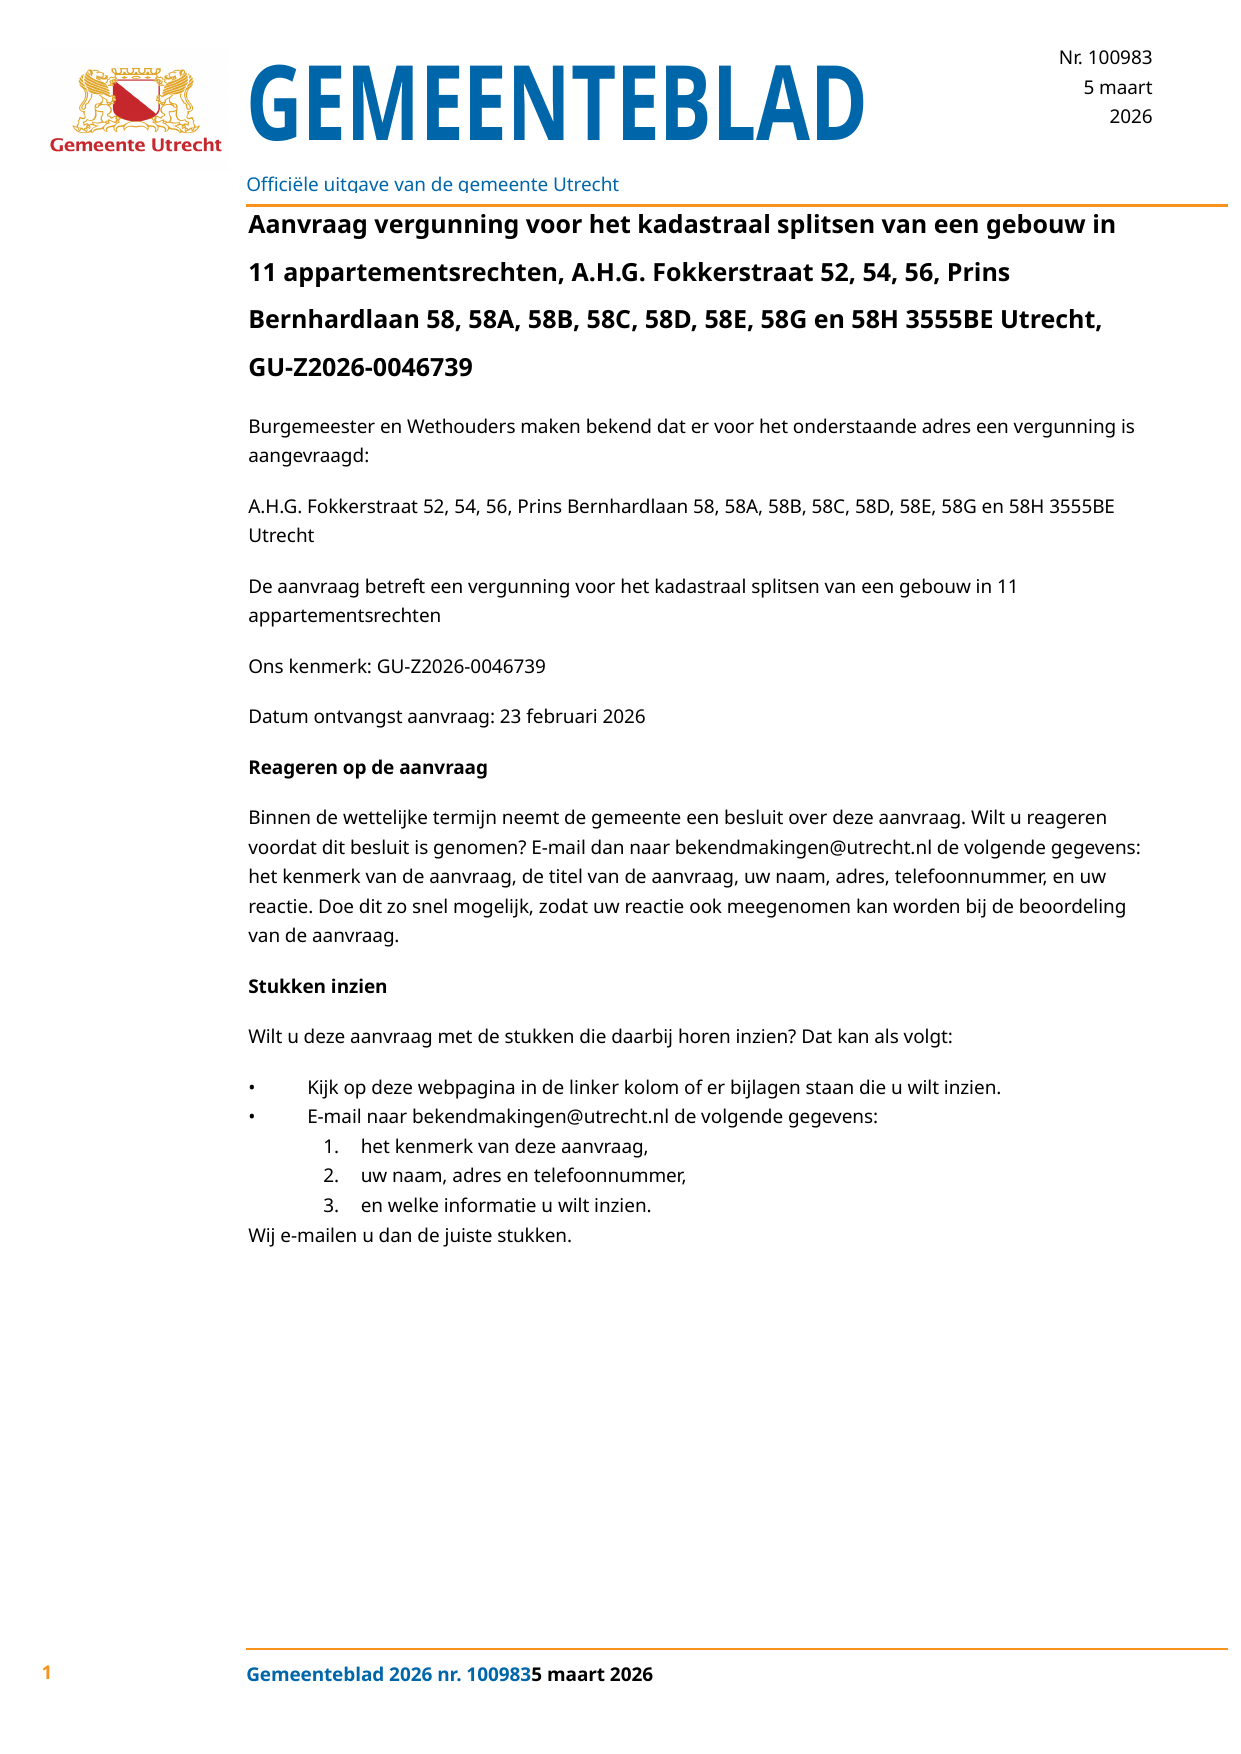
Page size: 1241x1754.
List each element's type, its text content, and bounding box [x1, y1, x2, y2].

picture [41, 47, 231, 172]
text Ons kenmerk: GU-Z2026-0046739 [248, 653, 1152, 679]
text Wilt u deze aanvraag met de stukken die daarbij horen inzien? Dat kan als volgt: [248, 1023, 1152, 1049]
list het kenmerk van deze aanvraag, [323, 1133, 1152, 1159]
text Reageren op de aanvraag [248, 754, 1152, 780]
text Aanvraag vergunning voor het kadastraal splitsen van een gebouw in 11 appartementsrechten, A.H.G. Fokkerstraat 52, 54, 56, Prins Bernhardlaan 58, 58A, 58B, 58C, 58D, 58E, 58G en 58H 3555BE Utrecht, GU-Z2026-0046739 [248, 207, 1152, 384]
text Binnen de wettelijke termijn neemt de gemeente een besluit over deze aanvraag. Wilt u reageren voordat dit besluit is genomen? E-mail dan naar bekendmakingen@utrecht.nl de volgende gegevens: het kenmerk van de aanvraag, de titel van de aanvraag, uw naam, adres, telefoonnummer, en uw reactie. Doe dit zo snel mogelijk, zodat uw reactie ook meegenomen kan worden bij de beoordeling van de aanvraag. [248, 804, 1152, 948]
text Stukken inzien [248, 973, 1152, 999]
list uw naam, adres en telefoonnummer, [323, 1163, 1152, 1188]
list Kijk op deze webpagina in de linker kolom of er bijlagen staan die u wilt inzien. [248, 1074, 1152, 1100]
text A.H.G. Fokkerstraat 52, 54, 56, Prins Bernhardlaan 58, 58A, 58B, 58C, 58D, 58E, 58G en 58H 3555BE Utrecht [248, 493, 1152, 548]
list E-mail naar bekendmakingen@utrecht.nl de volgende gegevens: [248, 1103, 1152, 1129]
text Wij e-mailen u dan de juiste stukken. [248, 1222, 1152, 1248]
list en welke informatie u wilt inzien. [323, 1192, 1152, 1218]
text Burgemeester en Wethouders maken bekend dat er voor het onderstaande adres een vergunning is aangevraagd: [248, 413, 1152, 468]
text Datum ontvangst aanvraag: 23 februari 2026 [248, 703, 1152, 729]
text De aanvraag betreft een vergunning voor het kadastraal splitsen van een gebouw in 11 appartementsrechten [248, 573, 1152, 628]
